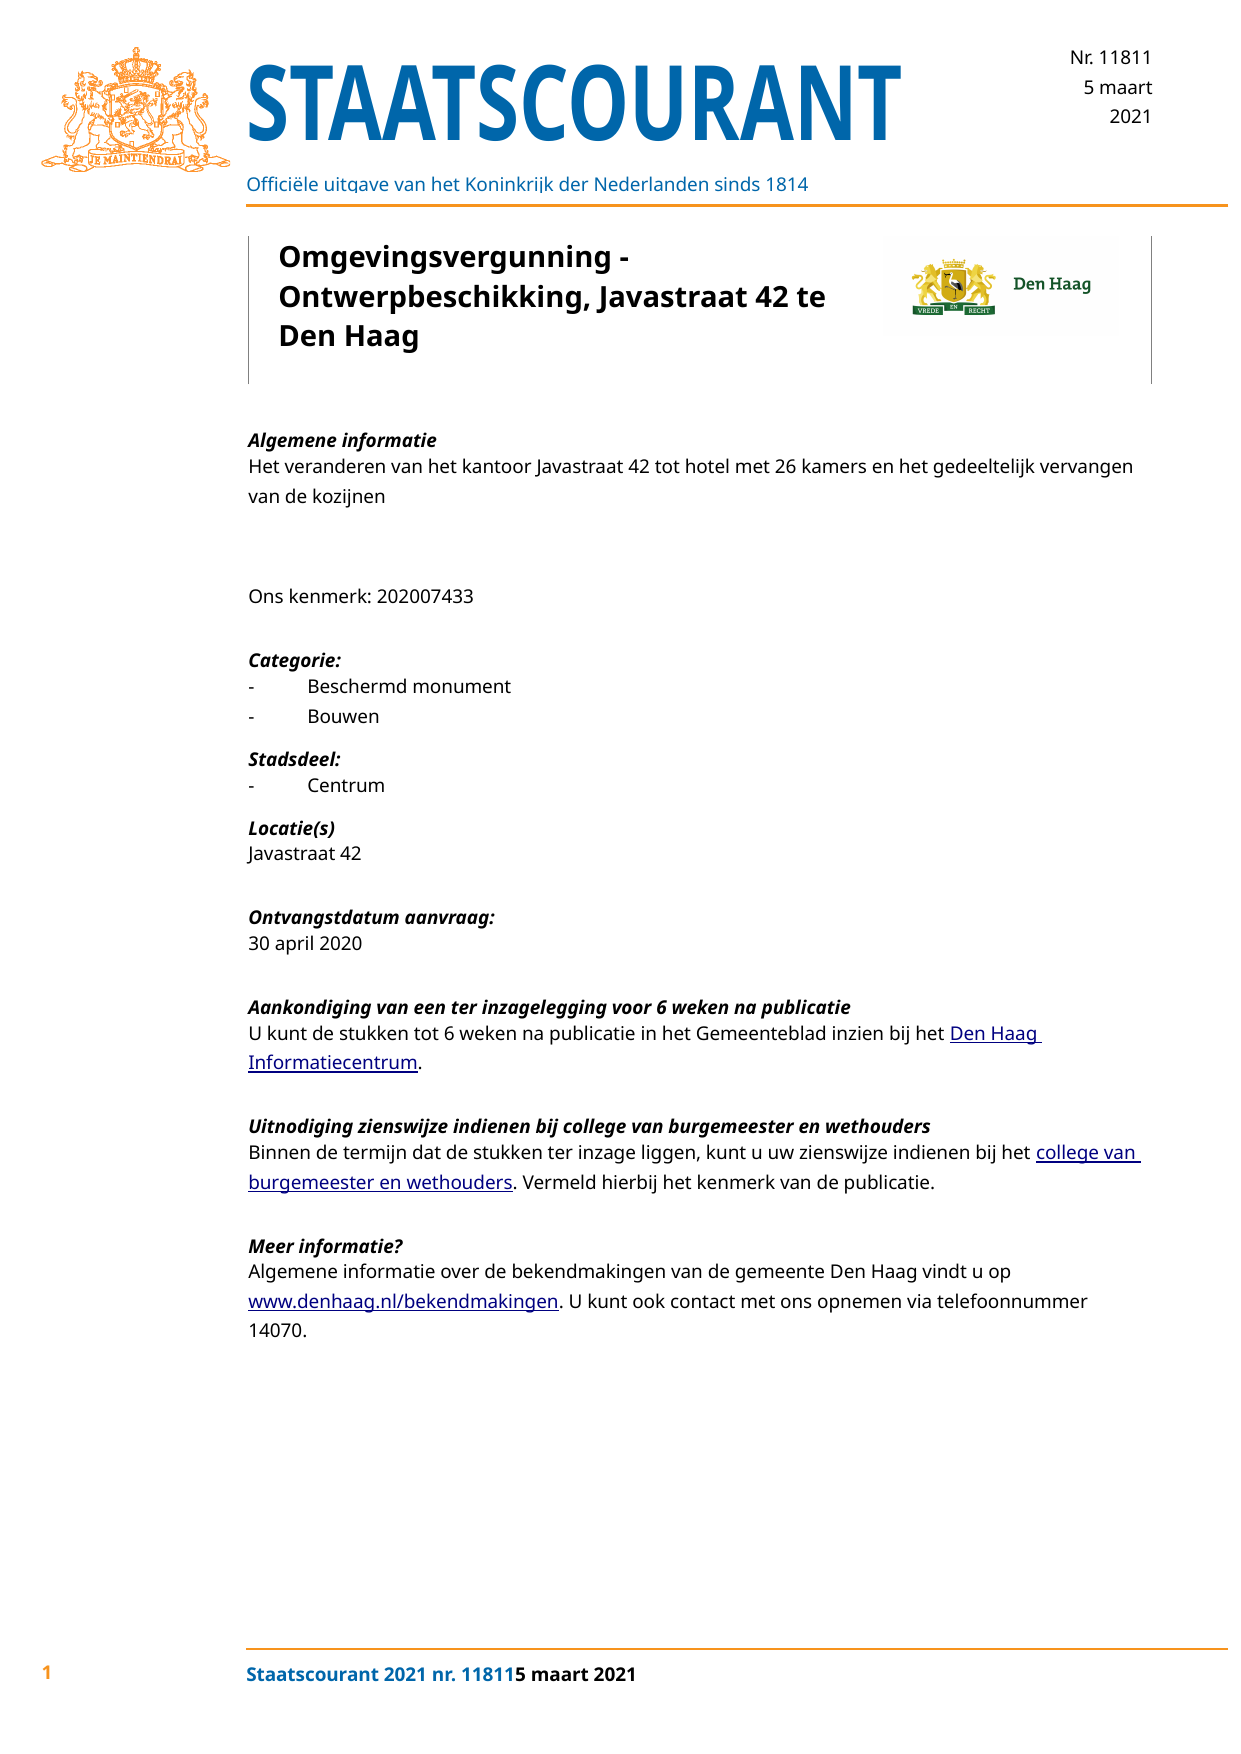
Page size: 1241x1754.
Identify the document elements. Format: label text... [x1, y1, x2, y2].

text 30 april 2020 [248, 930, 1152, 956]
text Algemene informatie over de bekendmakingen van de gemeente Den Haag vindt u op www.denhaag.nl/bekendmakingen. U kunt ook contact met ons opnemen via telefoonnummer 14070. [248, 1258, 1152, 1343]
list Bouwen [248, 703, 1152, 729]
text Binnen de termijn dat de stukken ter inzage liggen, kunt u uw zienswijze indienen bij het college van burgemeester en wethouders. Vermeld hierbij het kenmerk van de publicatie. [248, 1139, 1152, 1194]
picture [41, 47, 231, 172]
text Ontvangstdatum aanvraag: [248, 904, 1152, 930]
text Ons kenmerk: 202007433 [248, 584, 1152, 609]
list Centrum [248, 772, 1152, 797]
text Algemene informatie [248, 427, 1152, 453]
text Locatie(s) [248, 815, 1152, 841]
table_header [850, 236, 1151, 384]
text Het veranderen van het kantoor Javastraat 42 tot hotel met 26 kamers en het gedeeltelijk vervangen van de kozijnen [248, 453, 1152, 508]
text Meer informatie? [248, 1233, 1152, 1258]
text Uitnodiging zienswijze indienen bij college van burgemeester en wethouders [248, 1113, 1152, 1139]
text Javastraat 42 [248, 841, 1152, 866]
list Beschermd monument [248, 673, 1152, 699]
text U kunt de stukken tot 6 weken na publicatie in het Gemeenteblad inzien bij het Den Haag Informatiecentrum. [248, 1020, 1152, 1075]
picture [882, 236, 1119, 336]
text Categorie: [248, 648, 1152, 673]
text Aankondiging van een ter inzagelegging voor 6 weken na publicatie [248, 994, 1152, 1020]
text Stadsdeel: [248, 746, 1152, 772]
table_header Omgevingsvergunning - Ontwerpbeschikking, Javastraat 42 te Den Haag [249, 236, 850, 384]
